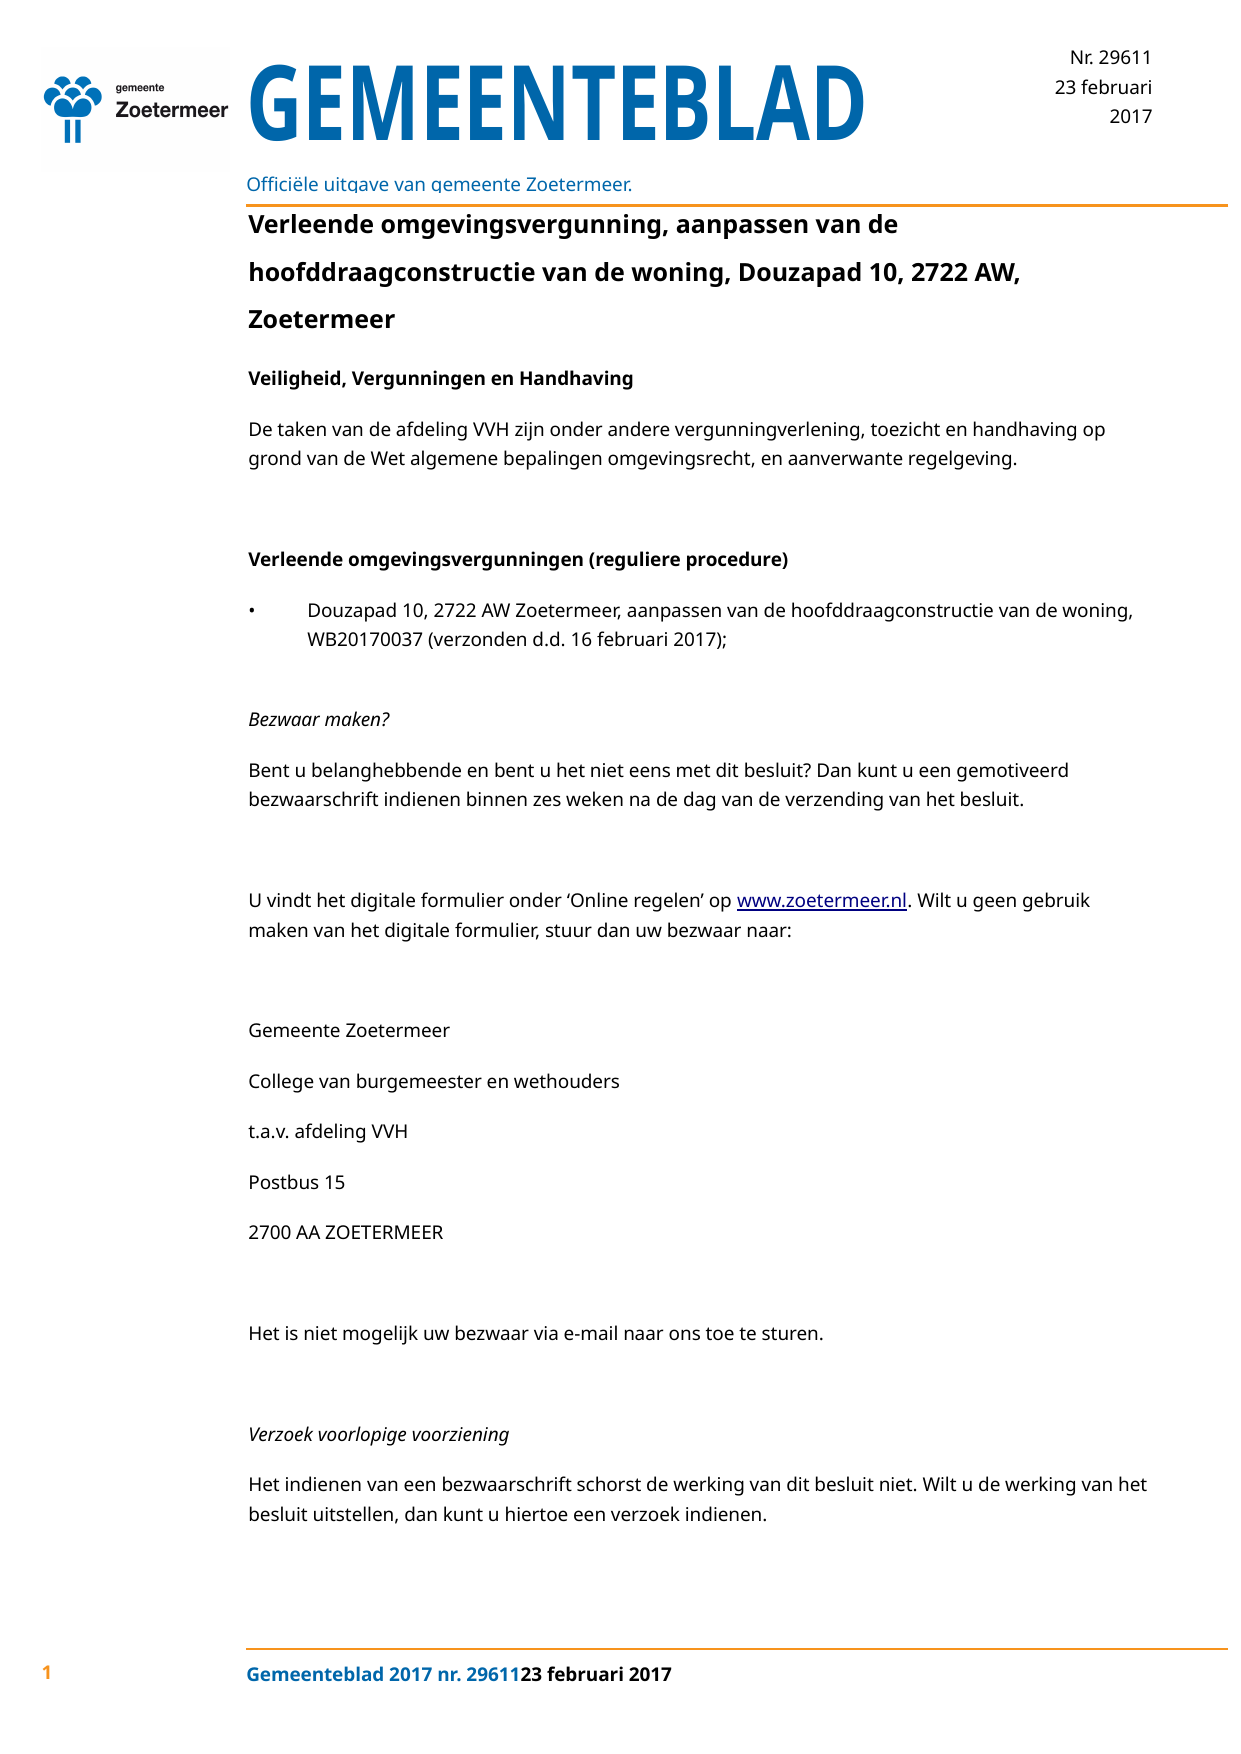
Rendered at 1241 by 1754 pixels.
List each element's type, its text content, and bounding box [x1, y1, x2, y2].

text College van burgemeester en wethouders [248, 1068, 1152, 1094]
text De taken van de afdeling VVH zijn onder andere vergunningverlening, toezicht en handhaving op grond van de Wet algemene bepalingen omgevingsrecht, en aanverwante regelgeving. [248, 416, 1152, 471]
text Verleende omgevingsvergunning, aanpassen van de hoofddraagconstructie van de woning, Douzapad 10, 2722 AW, Zoetermeer [248, 207, 1152, 336]
text Het indienen van een bezwaarschrift schorst de werking van dit besluit niet. Wilt u de werking van het besluit uitstellen, dan kunt u hiertoe een verzoek indienen. [248, 1471, 1152, 1527]
text 2700 AA ZOETERMEER [248, 1219, 1152, 1245]
text U vindt het digitale formulier onder ‘Online regelen’ op www.zoetermeer.nl. Wilt u geen gebruik maken van het digitale formulier, stuur dan uw bezwaar naar: [248, 887, 1152, 942]
text Het is niet mogelijk uw bezwaar via e-mail naar ons toe te sturen. [248, 1320, 1152, 1346]
picture [41, 47, 231, 172]
text Verzoek voorlopige voorziening [248, 1421, 1152, 1447]
text Verleende omgevingsvergunningen (reguliere procedure) [248, 546, 1152, 572]
text Bezwaar maken? [248, 706, 1152, 732]
text Bent u belanghebbende en bent u het niet eens met dit besluit? Dan kunt u een gemotiveerd bezwaarschrift indienen binnen zes weken na de dag van de verzending van het besluit. [248, 757, 1152, 812]
text Gemeente Zoetermeer [248, 1018, 1152, 1043]
text Postbus 15 [248, 1169, 1152, 1194]
text Veiligheid, Vergunningen en Handhaving [248, 366, 1152, 391]
text t.a.v. afdeling VVH [248, 1118, 1152, 1144]
list Douzapad 10, 2722 AW Zoetermeer, aanpassen van de hoofddraagconstructie van de woning, WB20170037 (verzonden d.d. 16 februari 2017); [248, 597, 1152, 652]
